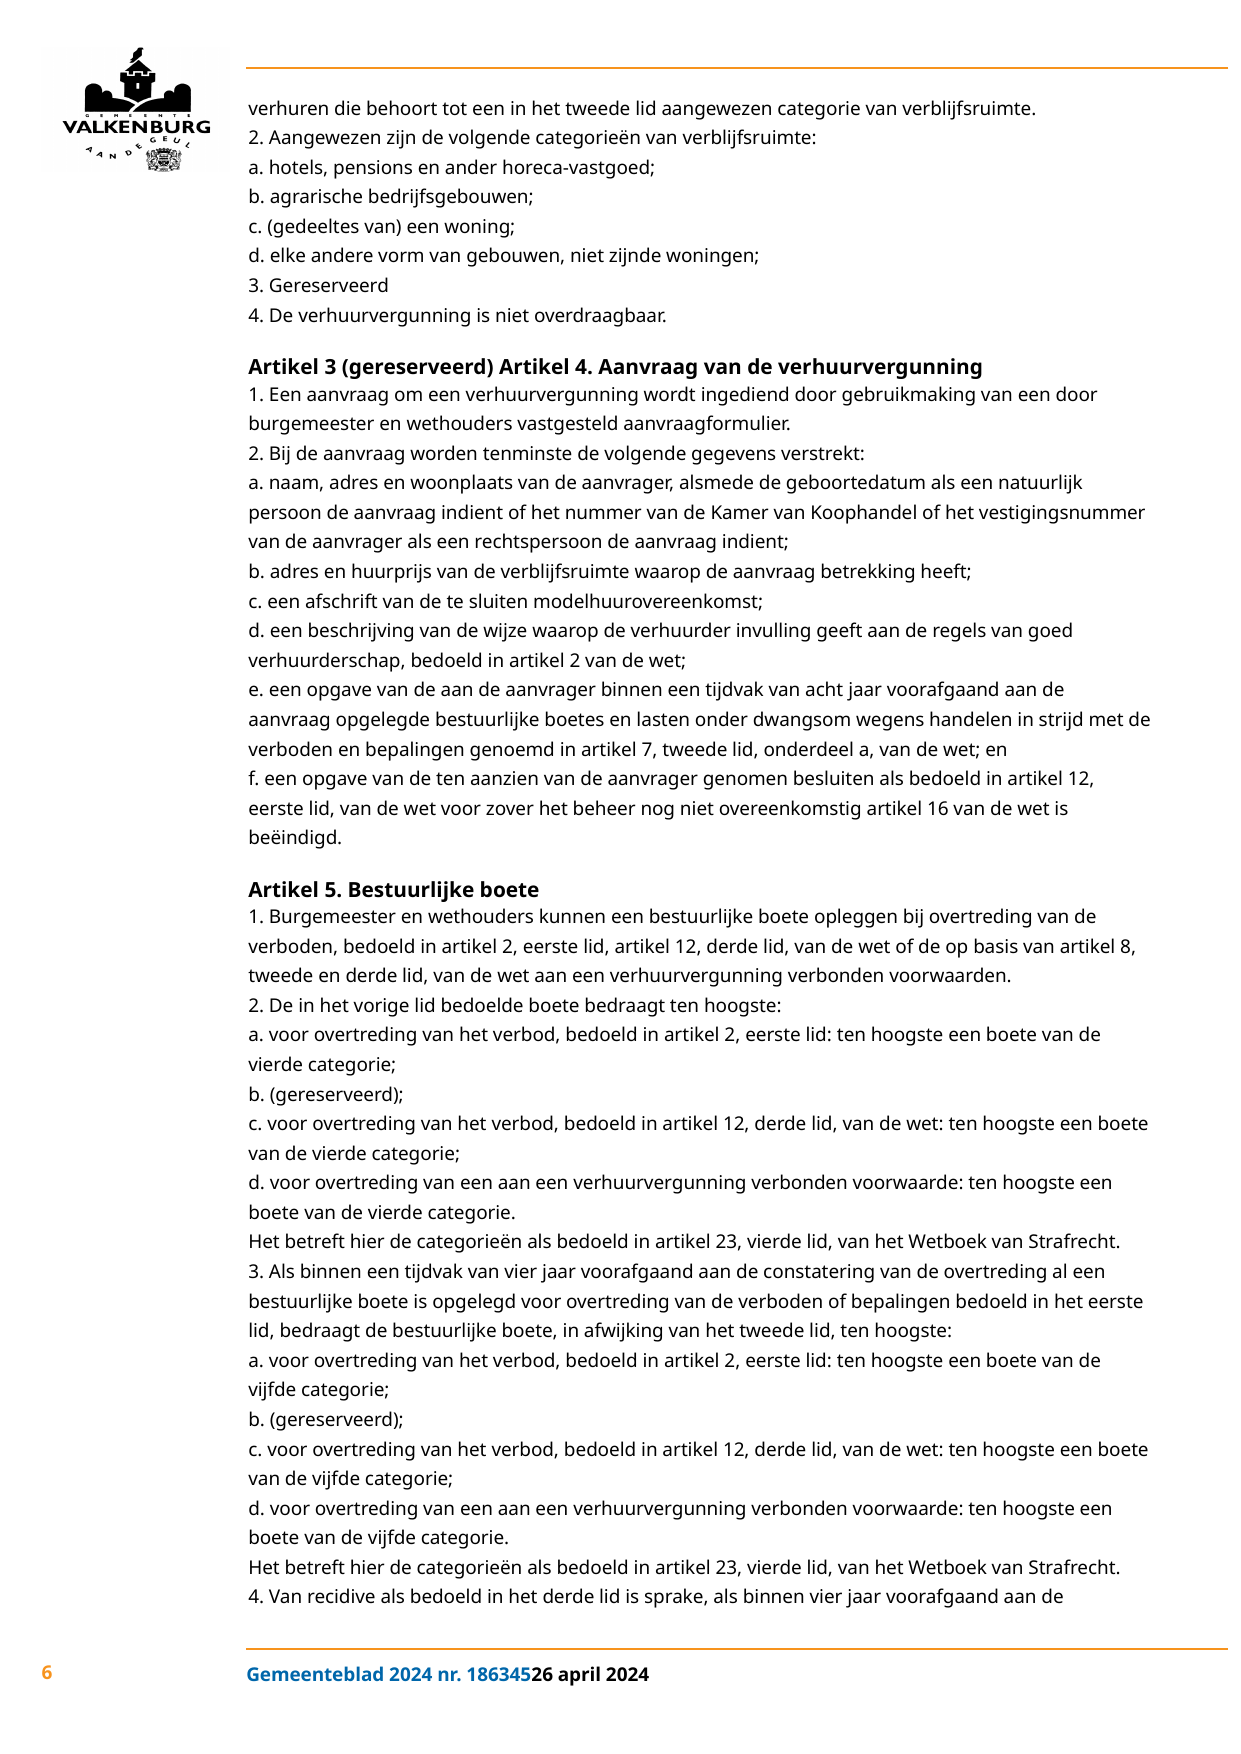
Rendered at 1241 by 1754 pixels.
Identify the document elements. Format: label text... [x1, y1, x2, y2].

text d. een beschrijving van de wijze waarop de verhuurder invulling geeft aan de regels van goed verhuurderschap, bedoeld in artikel 2 van de wet; [248, 617, 1152, 673]
text b. agrarische bedrijfsgebouwen; [248, 183, 1152, 209]
text c. een afschrift van de te sluiten modelhuurovereenkomst; [248, 588, 1152, 613]
text 3. Als binnen een tijdvak van vier jaar voorafgaand aan de constatering van de overtreding al een bestuurlijke boete is opgelegd voor overtreding van de verboden of bepalingen bedoeld in het eerste lid, bedraagt de bestuurlijke boete, in afwijking van het tweede lid, ten hoogste: [248, 1258, 1152, 1343]
text 3. Gereserveerd [248, 272, 1152, 298]
text a. voor overtreding van het verbod, bedoeld in artikel 2, eerste lid: ten hoogste een boete van de vierde categorie; [248, 1022, 1152, 1077]
text b. (gereserveerd); [248, 1081, 1152, 1107]
text 4. De verhuurvergunning is niet overdraagbaar. [248, 302, 1152, 328]
text 2. Bij de aanvraag worden tenminste de volgende gegevens verstrekt: [248, 440, 1152, 466]
picture [41, 47, 231, 172]
text 1. Een aanvraag om een verhuurvergunning wordt ingediend door gebruikmaking van een door burgemeester en wethouders vastgesteld aanvraagformulier. [248, 381, 1152, 436]
text 2. Aangewezen zijn de volgende categorieën van verblijfsruimte: [248, 124, 1152, 150]
text 2. De in het vorige lid bedoelde boete bedraagt ten hoogste: [248, 992, 1152, 1018]
text d. voor overtreding van een aan een verhuurvergunning verbonden voorwaarde: ten hoogste een boete van de vierde categorie. [248, 1169, 1152, 1225]
text a. naam, adres en woonplaats van de aanvrager, alsmede de geboortedatum als een natuurlijk persoon de aanvraag indient of het nummer van de Kamer van Koophandel of het vestigingsnummer van de aanvrager als een rechtspersoon de aanvraag indient; [248, 469, 1152, 554]
text verhuren die behoort tot een in het tweede lid aangewezen categorie van verblijfsruimte. [248, 95, 1152, 121]
text f. een opgave van de ten aanzien van de aanvrager genomen besluiten als bedoeld in artikel 12, eerste lid, van de wet voor zover het beheer nog niet overeenkomstig artikel 16 van de wet is beëindigd. [248, 765, 1152, 850]
text e. een opgave van de aan de aanvrager binnen een tijdvak van acht jaar voorafgaand aan de aanvraag opgelegde bestuurlijke boetes en lasten onder dwangsom wegens handelen in strijd met de verboden en bepalingen genoemd in artikel 7, tweede lid, onderdeel a, van de wet; en [248, 677, 1152, 761]
text c. voor overtreding van het verbod, bedoeld in artikel 12, derde lid, van de wet: ten hoogste een boete van de vierde categorie; [248, 1110, 1152, 1166]
text a. hotels, pensions en ander horeca-vastgoed; [248, 154, 1152, 180]
text Het betreft hier de categorieën als bedoeld in artikel 23, vierde lid, van het Wetboek van Strafrecht. [248, 1229, 1152, 1254]
text 1. Burgemeester en wethouders kunnen een bestuurlijke boete opleggen bij overtreding van de verboden, bedoeld in artikel 2, eerste lid, artikel 12, derde lid, van de wet of de op basis van artikel 8, tweede en derde lid, van de wet aan een verhuurvergunning verbonden voorwaarden. [248, 903, 1152, 988]
text a. voor overtreding van het verbod, bedoeld in artikel 2, eerste lid: ten hoogste een boete van de vijfde categorie; [248, 1347, 1152, 1402]
text c. (gedeeltes van) een woning; [248, 213, 1152, 239]
text Artikel 5. Bestuurlijke boete [248, 875, 1152, 903]
text Het betreft hier de categorieën als bedoeld in artikel 23, vierde lid, van het Wetboek van Strafrecht. [248, 1554, 1152, 1580]
text 4. Van recidive als bedoeld in het derde lid is sprake, als binnen vier jaar voorafgaand aan de [248, 1584, 1152, 1609]
text b. (gereserveerd); [248, 1406, 1152, 1432]
text b. adres en huurprijs van de verblijfsruimte waarop de aanvraag betrekking heeft; [248, 558, 1152, 584]
text d. voor overtreding van een aan een verhuurvergunning verbonden voorwaarde: ten hoogste een boete van de vijfde categorie. [248, 1495, 1152, 1550]
text c. voor overtreding van het verbod, bedoeld in artikel 12, derde lid, van de wet: ten hoogste een boete van de vijfde categorie; [248, 1436, 1152, 1491]
text Artikel 3 (gereserveerd) Artikel 4. Aanvraag van de verhuurvergunning [248, 352, 1152, 381]
text d. elke andere vorm van gebouwen, niet zijnde woningen; [248, 243, 1152, 268]
